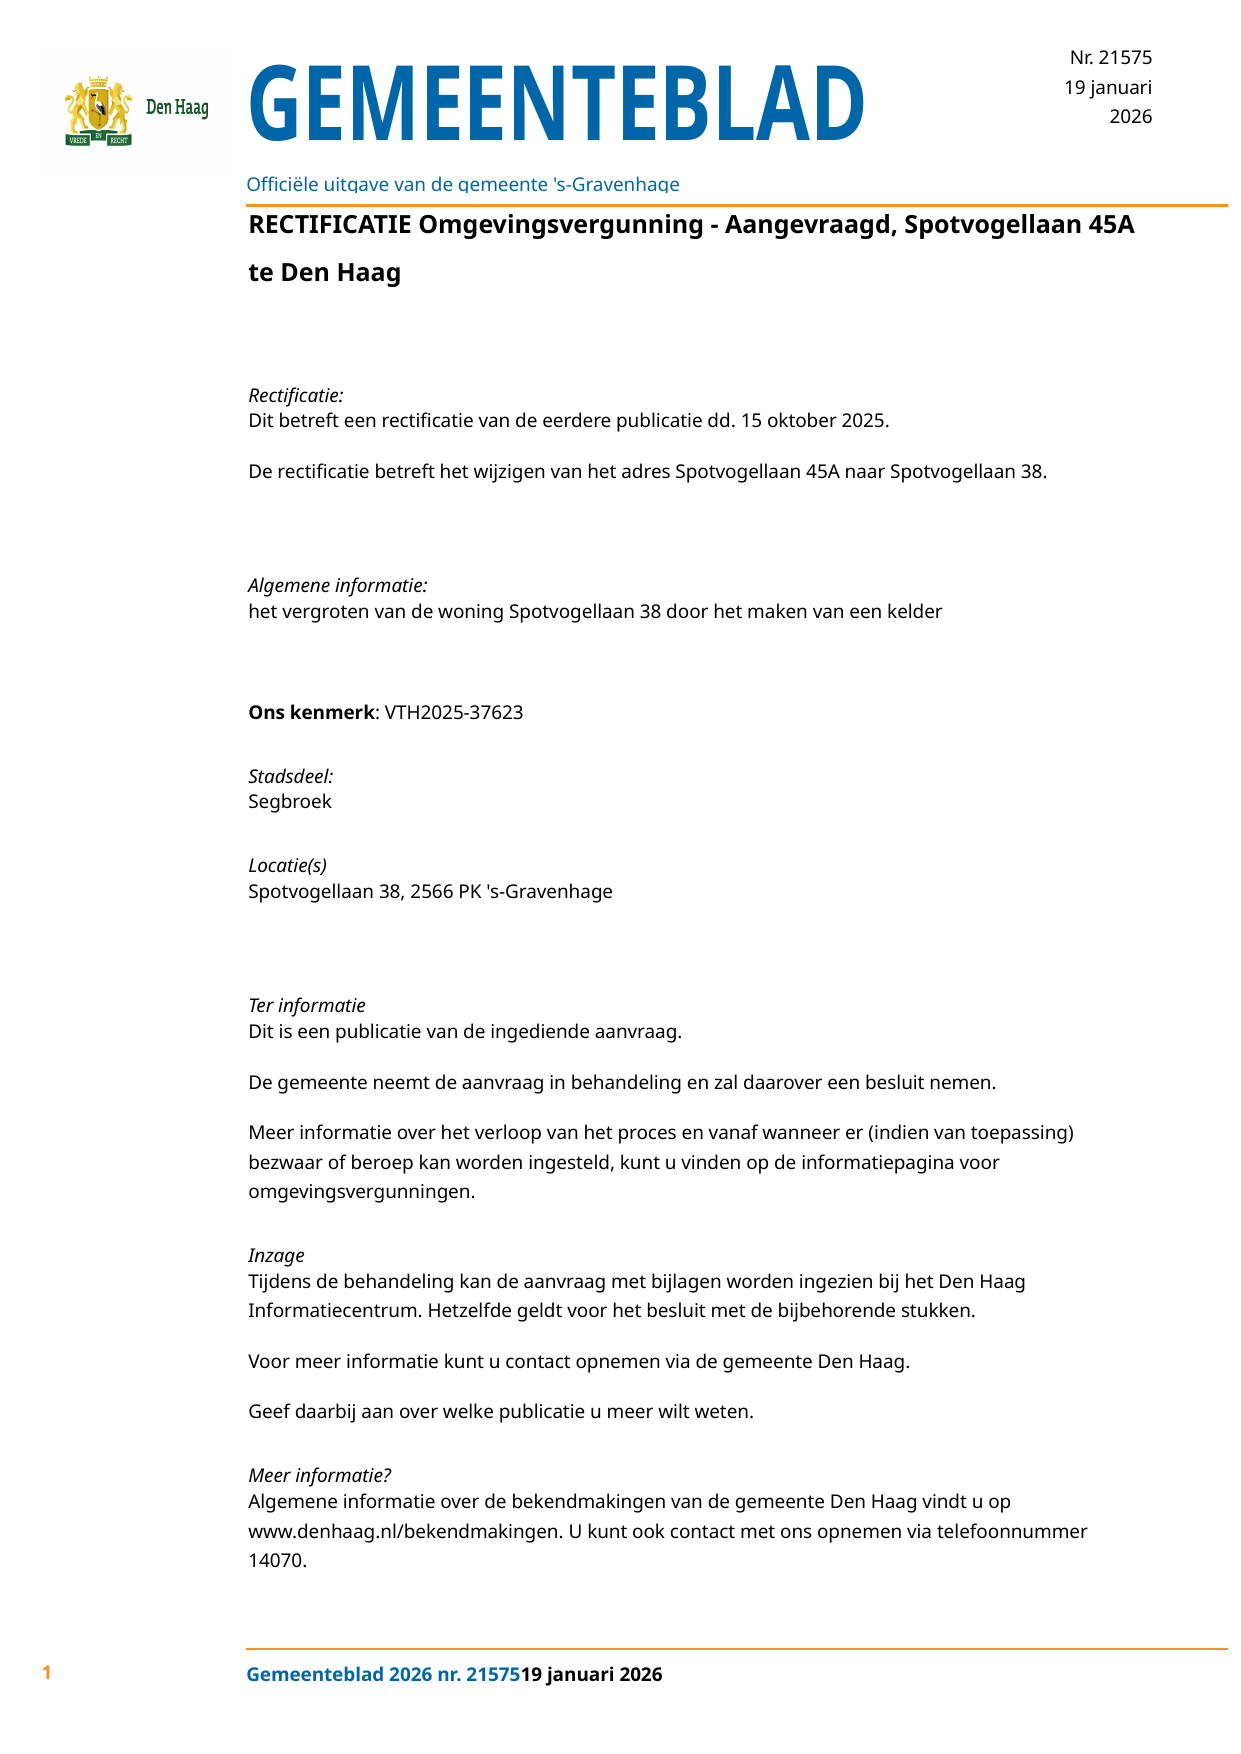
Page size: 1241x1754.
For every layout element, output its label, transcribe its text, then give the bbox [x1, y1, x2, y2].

text Spotvogellaan 38, 2566 PK 's-Gravenhage [248, 878, 1152, 904]
text Dit is een publicatie van de ingediende aanvraag. [248, 1018, 1152, 1044]
text Algemene informatie over de bekendmakingen van de gemeente Den Haag vindt u op www.denhaag.nl/bekendmakingen. U kunt ook contact met ons opnemen via telefoonnummer 14070. [248, 1488, 1152, 1573]
text Meer informatie over het verloop van het proces en vanaf wanneer er (indien van toepassing) bezwaar of beroep kan worden ingesteld, kunt u vinden op de informatiepagina voor omgevingsvergunningen. [248, 1119, 1152, 1204]
text De rectificatie betreft het wijzigen van het adres Spotvogellaan 45A naar Spotvogellaan 38. [248, 458, 1152, 484]
text Dit betreft een rectificatie van de eerdere publicatie dd. 15 oktober 2025. [248, 408, 1152, 433]
text Segbroek [248, 789, 1152, 814]
text het vergroten van de woning Spotvogellaan 38 door het maken van een kelder [248, 598, 1152, 624]
text Stadsdeel: [248, 763, 1152, 789]
text Locatie(s) [248, 853, 1152, 878]
text Tijdens de behandeling kan de aanvraag met bijlagen worden ingezien bij het Den Haag Informatiecentrum. Hetzelfde geldt voor het besluit met de bijbehorende stukken. [248, 1268, 1152, 1323]
text Meer informatie? [248, 1462, 1152, 1488]
text Algemene informatie: [248, 572, 1152, 598]
text De gemeente neemt de aanvraag in behandeling en zal daarover een besluit nemen. [248, 1069, 1152, 1094]
picture [41, 47, 231, 172]
text Inzage [248, 1242, 1152, 1268]
text RECTIFICATIE Omgevingsvergunning - Aangevraagd, Spotvogellaan 45A te Den Haag [248, 207, 1152, 288]
text Rectificatie: [248, 382, 1152, 408]
text Voor meer informatie kunt u contact opnemen via de gemeente Den Haag. [248, 1348, 1152, 1374]
text Geef daarbij aan over welke publicatie u meer wilt weten. [248, 1398, 1152, 1424]
text Ons kenmerk: VTH2025-37623 [248, 699, 1152, 725]
text Ter informatie [248, 993, 1152, 1018]
